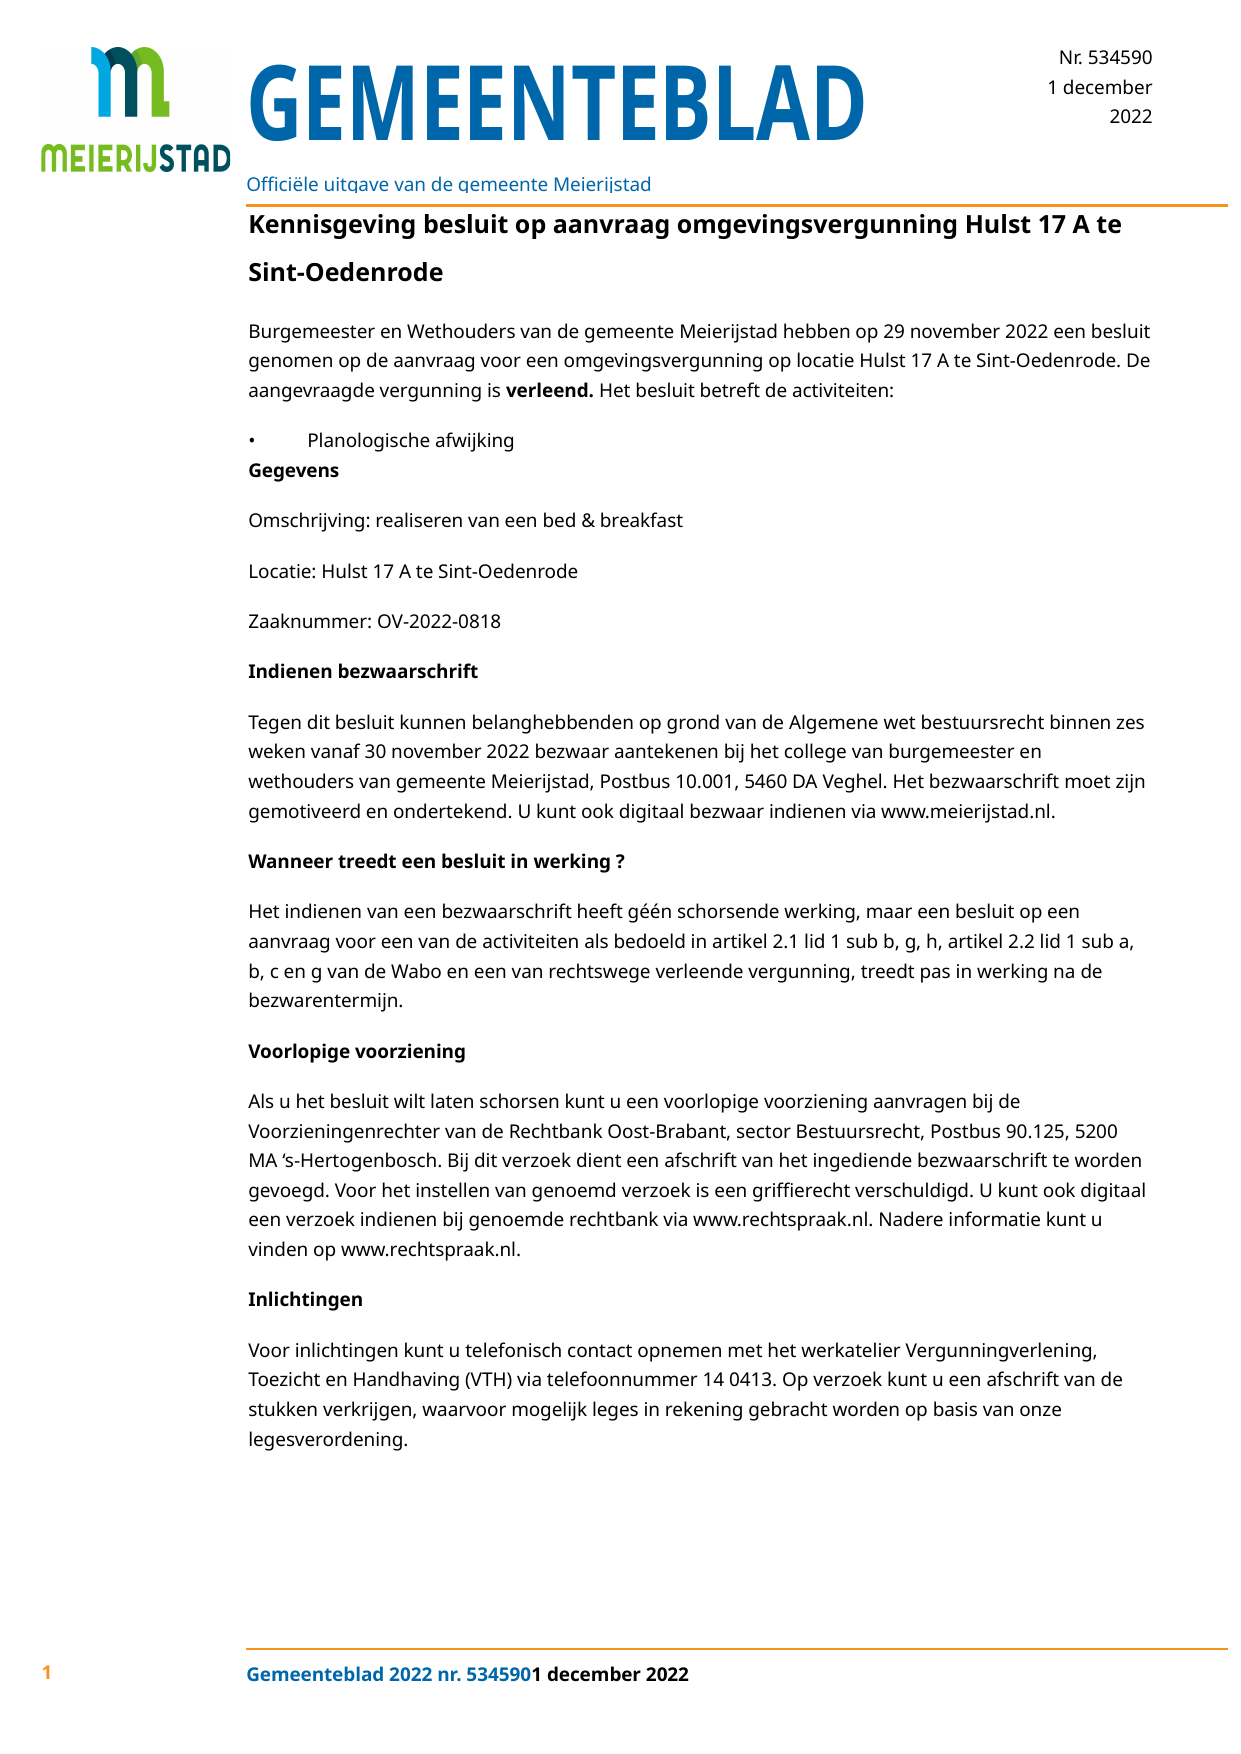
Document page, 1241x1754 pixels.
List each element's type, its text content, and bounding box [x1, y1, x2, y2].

text Zaaknummer: OV-2022-0818 [248, 608, 1152, 634]
text Locatie: Hulst 17 A te Sint-Oedenrode [248, 558, 1152, 584]
text Voor inlichtingen kunt u telefonisch contact opnemen met het werkatelier Vergunningverlening, Toezicht en Handhaving (VTH) via telefoonnummer 14 0413. Op verzoek kunt u een afschrift van de stukken verkrijgen, waarvoor mogelijk leges in rekening gebracht worden op basis van onze legesverordening. [248, 1337, 1152, 1452]
text Wanneer treedt een besluit in werking ? [248, 848, 1152, 874]
text Gegevens [248, 457, 1152, 483]
picture [41, 47, 231, 172]
text Omschrijving: realiseren van een bed & breakfast [248, 507, 1152, 533]
list Planologische afwijking [248, 427, 1152, 453]
text Burgemeester en Wethouders van de gemeente Meierijstad hebben op 29 november 2022 een besluit genomen op de aanvraag voor een omgevingsvergunning op locatie Hulst 17 A te Sint-Oedenrode. De aangevraagde vergunning is verleend. Het besluit betreft de activiteiten: [248, 318, 1152, 403]
text Inlichtingen [248, 1287, 1152, 1312]
text Kennisgeving besluit op aanvraag omgevingsvergunning Hulst 17 A te Sint-Oedenrode [248, 207, 1152, 288]
text Als u het besluit wilt laten schorsen kunt u een voorlopige voorziening aanvragen bij de Voorzieningenrechter van de Rechtbank Oost-Brabant, sector Bestuursrecht, Postbus 90.125, 5200 MA ‘s-Hertogenbosch. Bij dit verzoek dient een afschrift van het ingediende bezwaarschrift te worden gevoegd. Voor het instellen van genoemd verzoek is een griffierecht verschuldigd. U kunt ook digitaal een verzoek indienen bij genoemde rechtbank via www.rechtspraak.nl. Nadere informatie kunt u vinden op www.rechtspraak.nl. [248, 1088, 1152, 1262]
text Het indienen van een bezwaarschrift heeft géén schorsende werking, maar een besluit op een aanvraag voor een van de activiteiten als bedoeld in artikel 2.1 lid 1 sub b, g, h, artikel 2.2 lid 1 sub a, b, c en g van de Wabo en een van rechtswege verleende vergunning, treedt pas in werking na de bezwarentermijn. [248, 899, 1152, 1013]
text Tegen dit besluit kunnen belanghebbenden op grond van de Algemene wet bestuursrecht binnen zes weken vanaf 30 november 2022 bezwaar aantekenen bij het college van burgemeester en wethouders van gemeente Meierijstad, Postbus 10.001, 5460 DA Veghel. Het bezwaarschrift moet zijn gemotiveerd en ondertekend. U kunt ook digitaal bezwaar indienen via www.meierijstad.nl. [248, 709, 1152, 824]
text Voorlopige voorziening [248, 1038, 1152, 1064]
text Indienen bezwaarschrift [248, 659, 1152, 684]
